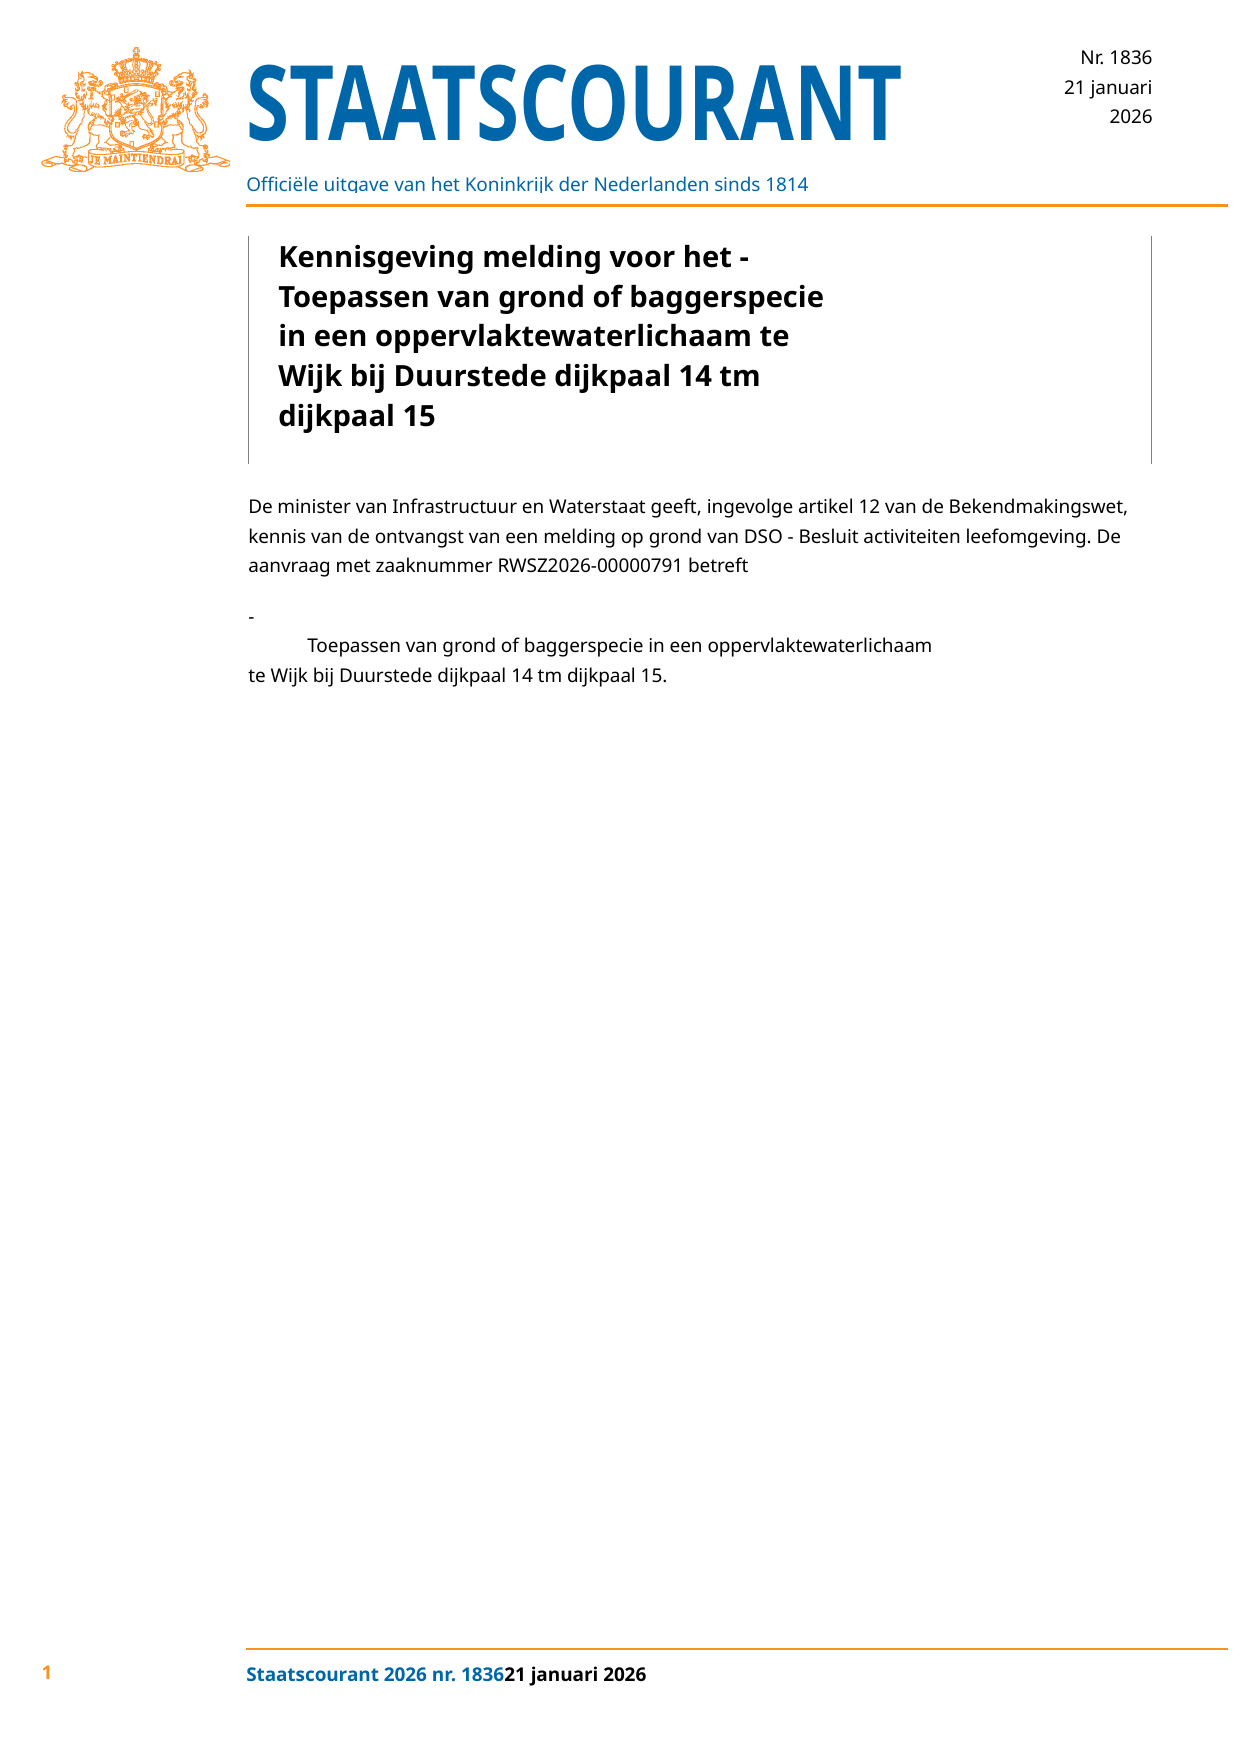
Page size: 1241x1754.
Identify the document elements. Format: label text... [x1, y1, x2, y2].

text te Wijk bij Duurstede dijkpaal 14 tm dijkpaal 15. [248, 662, 1152, 688]
table_header [850, 414, 1151, 464]
text De minister van Infrastructuur en Waterstaat geeft, ingevolge artikel 12 van de Bekendmakingswet, kennis van de ontvangst van een melding op grond van DSO - Besluit activiteiten leefomgeving. De aanvraag met zaaknummer RWSZ2026-00000791 betreft [248, 493, 1152, 578]
table_header Kennisgeving melding voor het -Toepassen van grond of baggerspecie in een oppervlaktewaterlichaam te Wijk bij Duurstede dijkpaal 14 tm dijkpaal 15 [249, 236, 850, 464]
picture [41, 47, 231, 172]
picture [912, 236, 1090, 414]
table_header [1090, 236, 1151, 413]
list Toepassen van grond of baggerspecie in een oppervlaktewaterlichaam [248, 632, 1152, 658]
table_header [850, 236, 912, 413]
